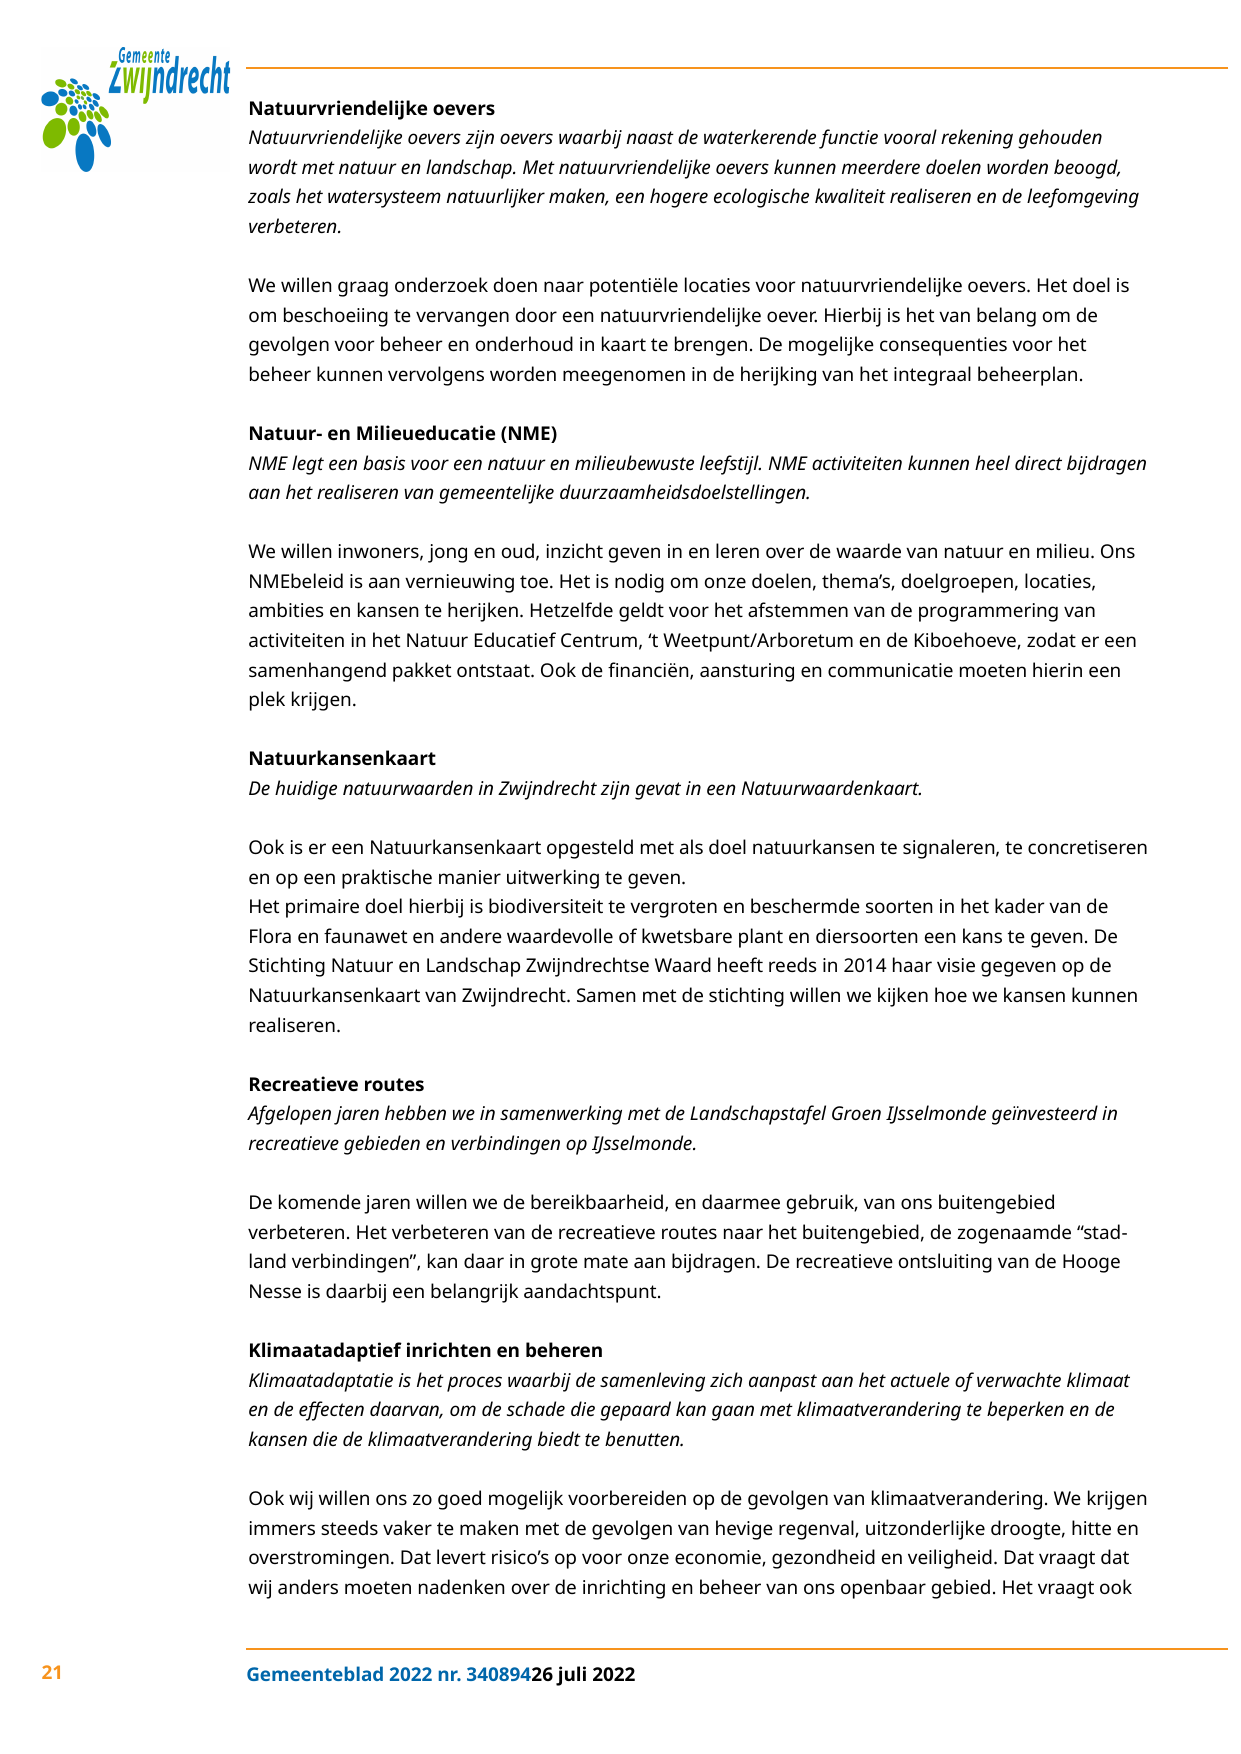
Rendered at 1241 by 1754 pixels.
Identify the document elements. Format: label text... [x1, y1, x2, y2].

text De huidige natuurwaarden in Zwijndrecht zijn gevat in een Natuurwaardenkaart. [248, 775, 1152, 801]
text Het primaire doel hierbij is biodiversiteit te vergroten en beschermde soorten in het kader van de Flora en faunawet en andere waardevolle of kwetsbare plant­ en diersoorten een kans te geven. De Stichting Natuur­ en Landschap Zwijndrechtse Waard heeft reeds in 2014 haar visie gegeven op de Natuurkansenkaart van Zwijndrecht. Samen met de stichting willen we kijken hoe we kansen kunnen realiseren. [248, 893, 1152, 1038]
text Ook is er een Natuurkansenkaart opgesteld met als doel natuurkansen te signaleren, te concretiseren en op een praktische manier uitwerking te geven. [248, 834, 1152, 890]
text Natuurkansenkaart [248, 746, 1152, 771]
text NME legt een basis voor een natuur­ en milieubewuste leefstijl. NME activiteiten kunnen heel direct bijdragen aan het realiseren van gemeentelijke duurzaamheidsdoelstellingen. [248, 450, 1152, 505]
text Klimaatadaptief inrichten en beheren [248, 1337, 1152, 1363]
text Ook wij willen ons zo goed mogelijk voorbereiden op de gevolgen van klimaatverandering. We krijgen immers steeds vaker te maken met de gevolgen van hevige regenval, uitzonderlijke droogte, hitte en overstromingen. Dat levert risico’s op voor onze economie, gezondheid en veiligheid. Dat vraagt dat wij anders moeten nadenken over de inrichting en beheer van ons openbaar gebied. Het vraagt ook [248, 1485, 1152, 1600]
picture [41, 47, 231, 172]
text De komende jaren willen we de bereikbaarheid, en daarmee gebruik, van ons buitengebied verbeteren. Het verbeteren van de recreatieve routes naar het buitengebied, de zogenaamde “stad­land verbindingen”, kan daar in grote mate aan bijdragen. De recreatieve ontsluiting van de Hooge Nesse is daarbij een belangrijk aandachtspunt. [248, 1189, 1152, 1304]
text Natuur- en Milieueducatie (NME) [248, 420, 1152, 446]
text We willen inwoners, jong en oud, inzicht geven in en leren over de waarde van natuur en milieu. Ons NME­beleid is aan vernieuwing toe. Het is nodig om onze doelen, thema’s, doelgroepen, locaties, ambities en kansen te herijken. Hetzelfde geldt voor het afstemmen van de programmering van activiteiten in het Natuur Educatief Centrum, ‘t Weetpunt/Arboretum en de Kiboehoeve, zodat er een samenhangend pakket ontstaat. Ook de financiën, aansturing en communicatie moeten hierin een plek krijgen. [248, 538, 1152, 712]
text Recreatieve routes [248, 1071, 1152, 1097]
text Natuurvriendelijke oevers zijn oevers waarbij naast de waterkerende functie vooral rekening gehouden wordt met natuur en landschap. Met natuurvriendelijke oevers kunnen meerdere doelen worden beoogd, zoals het watersysteem natuurlijker maken, een hogere ecologische kwaliteit realiseren en de leefomgeving verbeteren. [248, 124, 1152, 239]
text Klimaatadaptatie is het proces waarbij de samenleving zich aanpast aan het actuele of verwachte klimaat en de effecten daarvan, om de schade die gepaard kan gaan met klimaatverandering te beperken en de kansen die de klimaatverandering biedt te benutten. [248, 1367, 1152, 1452]
text Natuurvriendelijke oevers [248, 95, 1152, 121]
text Afgelopen jaren hebben we in samenwerking met de Landschapstafel Groen IJsselmonde geïnvesteerd in recreatieve gebieden en verbindingen op IJsselmonde. [248, 1101, 1152, 1156]
text We willen graag onderzoek doen naar potentiële locaties voor natuurvriendelijke oevers. Het doel is om beschoeiing te vervangen door een natuurvriendelijke oever. Hierbij is het van belang om de gevolgen voor beheer en onderhoud in kaart te brengen. De mogelijke consequenties voor het beheer kunnen vervolgens worden meegenomen in de herijking van het integraal beheerplan. [248, 272, 1152, 387]
